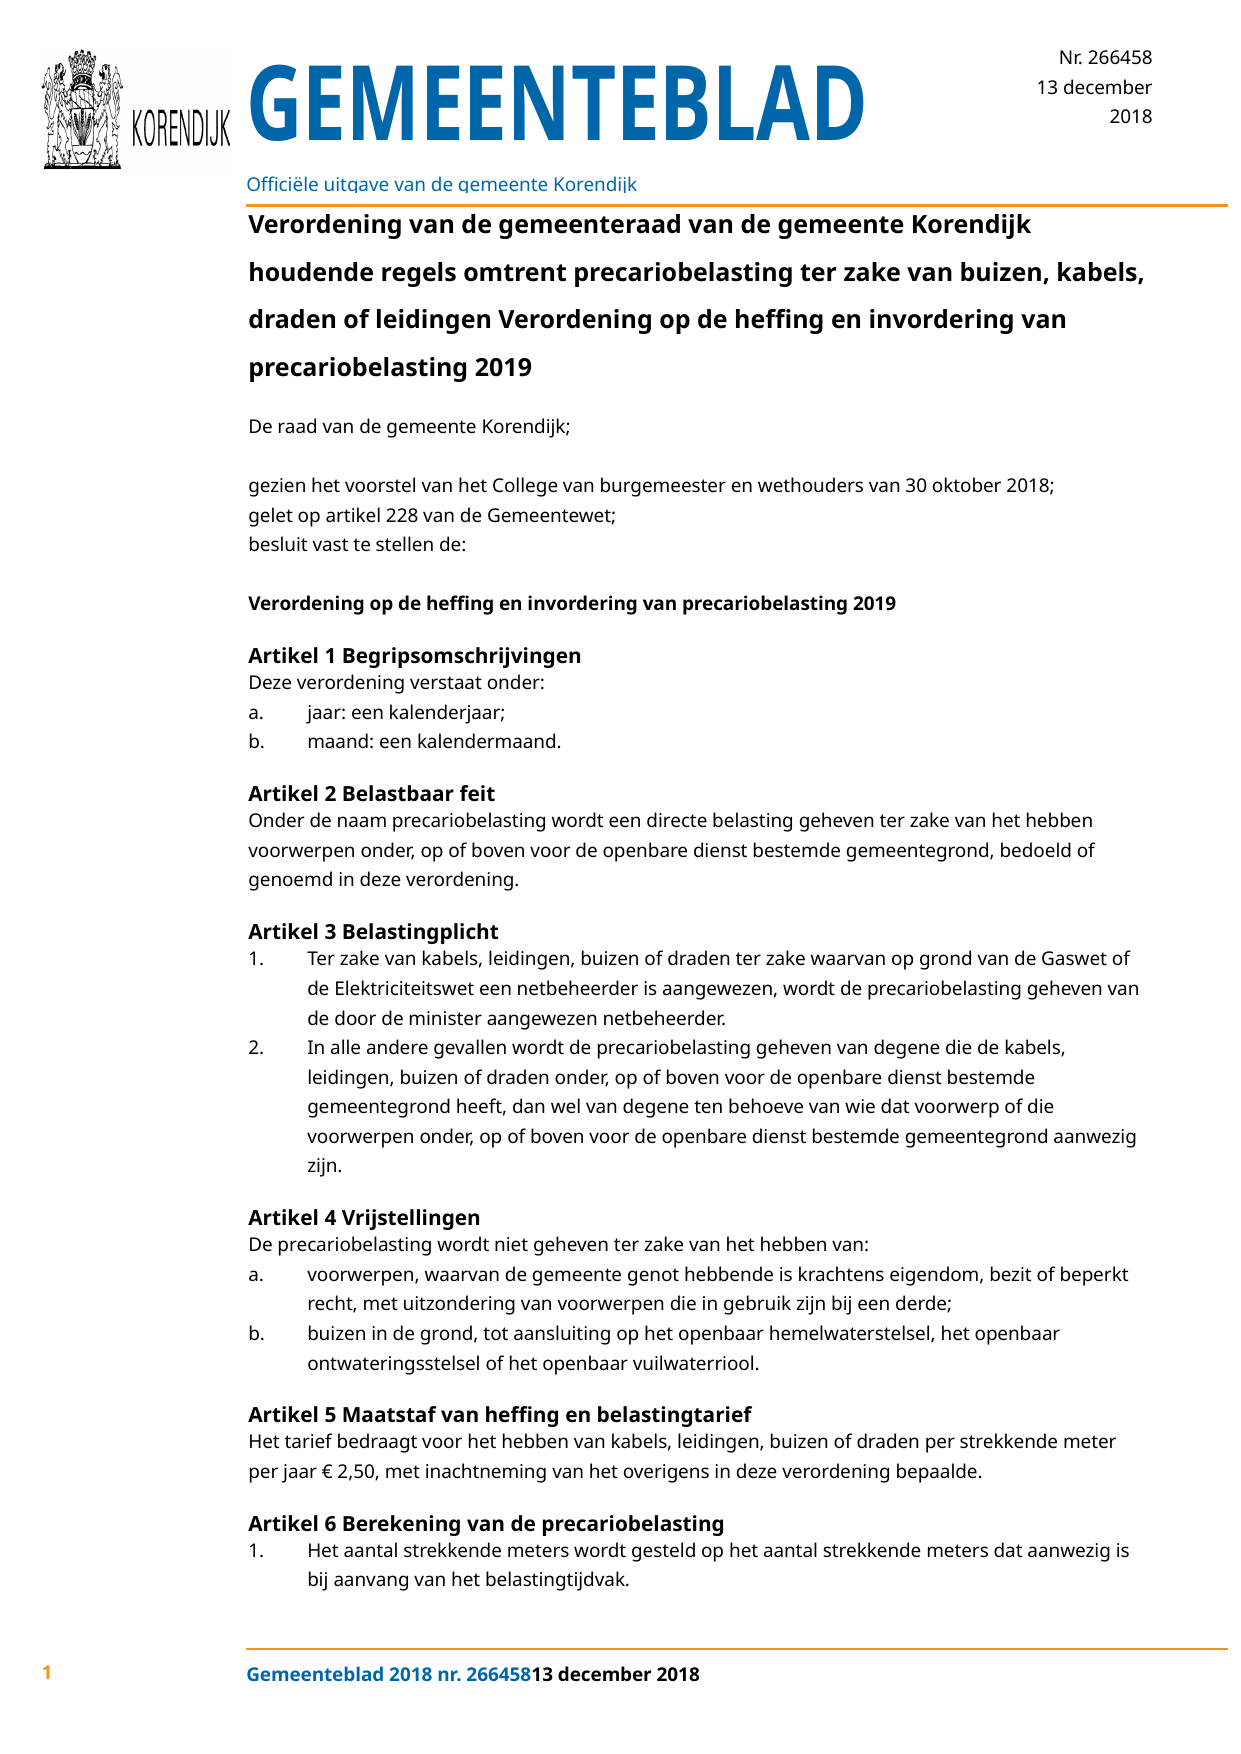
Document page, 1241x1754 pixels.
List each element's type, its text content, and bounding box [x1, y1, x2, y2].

text Artikel 2 Belastbaar feit [248, 779, 1152, 807]
list maand: een kalendermaand. [248, 729, 1152, 754]
list buizen in de grond, tot aansluiting op het openbaar hemelwaterstelsel, het openbaar ontwateringsstelsel of het openbaar vuilwaterriool. [248, 1320, 1152, 1376]
list jaar: een kalenderjaar; [248, 699, 1152, 725]
text De raad van de gemeente Korendijk; [248, 413, 1152, 439]
picture [41, 47, 231, 172]
text Deze verordening verstaat onder: [248, 669, 1152, 695]
text gelet op artikel 228 van de Gemeentewet; [248, 502, 1152, 528]
list voorwerpen, waarvan de gemeente genot hebbende is krachtens eigendom, bezit of beperkt recht, met uitzondering van voorwerpen die in gebruik zijn bij een derde; [248, 1261, 1152, 1316]
text Het tarief bedraagt voor het hebben van kabels, leidingen, buizen of draden per strekkende meter per jaar € 2,50, met inachtneming van het overigens in deze verordening bepaalde. [248, 1429, 1152, 1484]
text Artikel 4 Vrijstellingen [248, 1203, 1152, 1231]
text Artikel 6 Berekening van de precariobelasting [248, 1509, 1152, 1537]
text Artikel 3 Belastingplicht [248, 917, 1152, 946]
list In alle andere gevallen wordt de precariobelasting geheven van degene die de kabels, leidingen, buizen of draden onder, op of boven voor de openbare dienst bestemde gemeentegrond heeft, dan wel van degene ten behoeve van wie dat voorwerp of die voorwerpen onder, op of boven voor de openbare dienst bestemde gemeentegrond aanwezig zijn. [248, 1034, 1152, 1178]
list Het aantal strekkende meters wordt gesteld op het aantal strekkende meters dat aanwezig is bij aanvang van het belastingtijdvak. [248, 1537, 1152, 1592]
text Onder de naam precariobelasting wordt een directe belasting geheven ter zake van het hebben voorwerpen onder, op of boven voor de openbare dienst bestemde gemeentegrond, bedoeld of genoemd in deze verordening. [248, 807, 1152, 892]
text gezien het voorstel van het College van burgemeester en wethouders van 30 oktober 2018; [248, 472, 1152, 498]
text De precariobelasting wordt niet geheven ter zake van het hebben van: [248, 1231, 1152, 1257]
text Artikel 5 Maatstaf van heffing en belastingtarief [248, 1400, 1152, 1429]
text Verordening op de heffing en invordering van precariobelasting 2019 [248, 591, 1152, 616]
text Verordening van de gemeenteraad van de gemeente Korendijk houdende regels omtrent precariobelasting ter zake van buizen, kabels, draden of leidingen Verordening op de heffing en invordering van precariobelasting 2019 [248, 207, 1152, 384]
text besluit vast te stellen de: [248, 531, 1152, 557]
list Ter zake van kabels, leidingen, buizen of draden ter zake waarvan op grond van de Gaswet of de Elektriciteitswet een netbeheerder is aangewezen, wordt de precariobelasting geheven van de door de minister aangewezen netbeheerder. [248, 946, 1152, 1030]
text Artikel 1 Begripsomschrijvingen [248, 641, 1152, 669]
